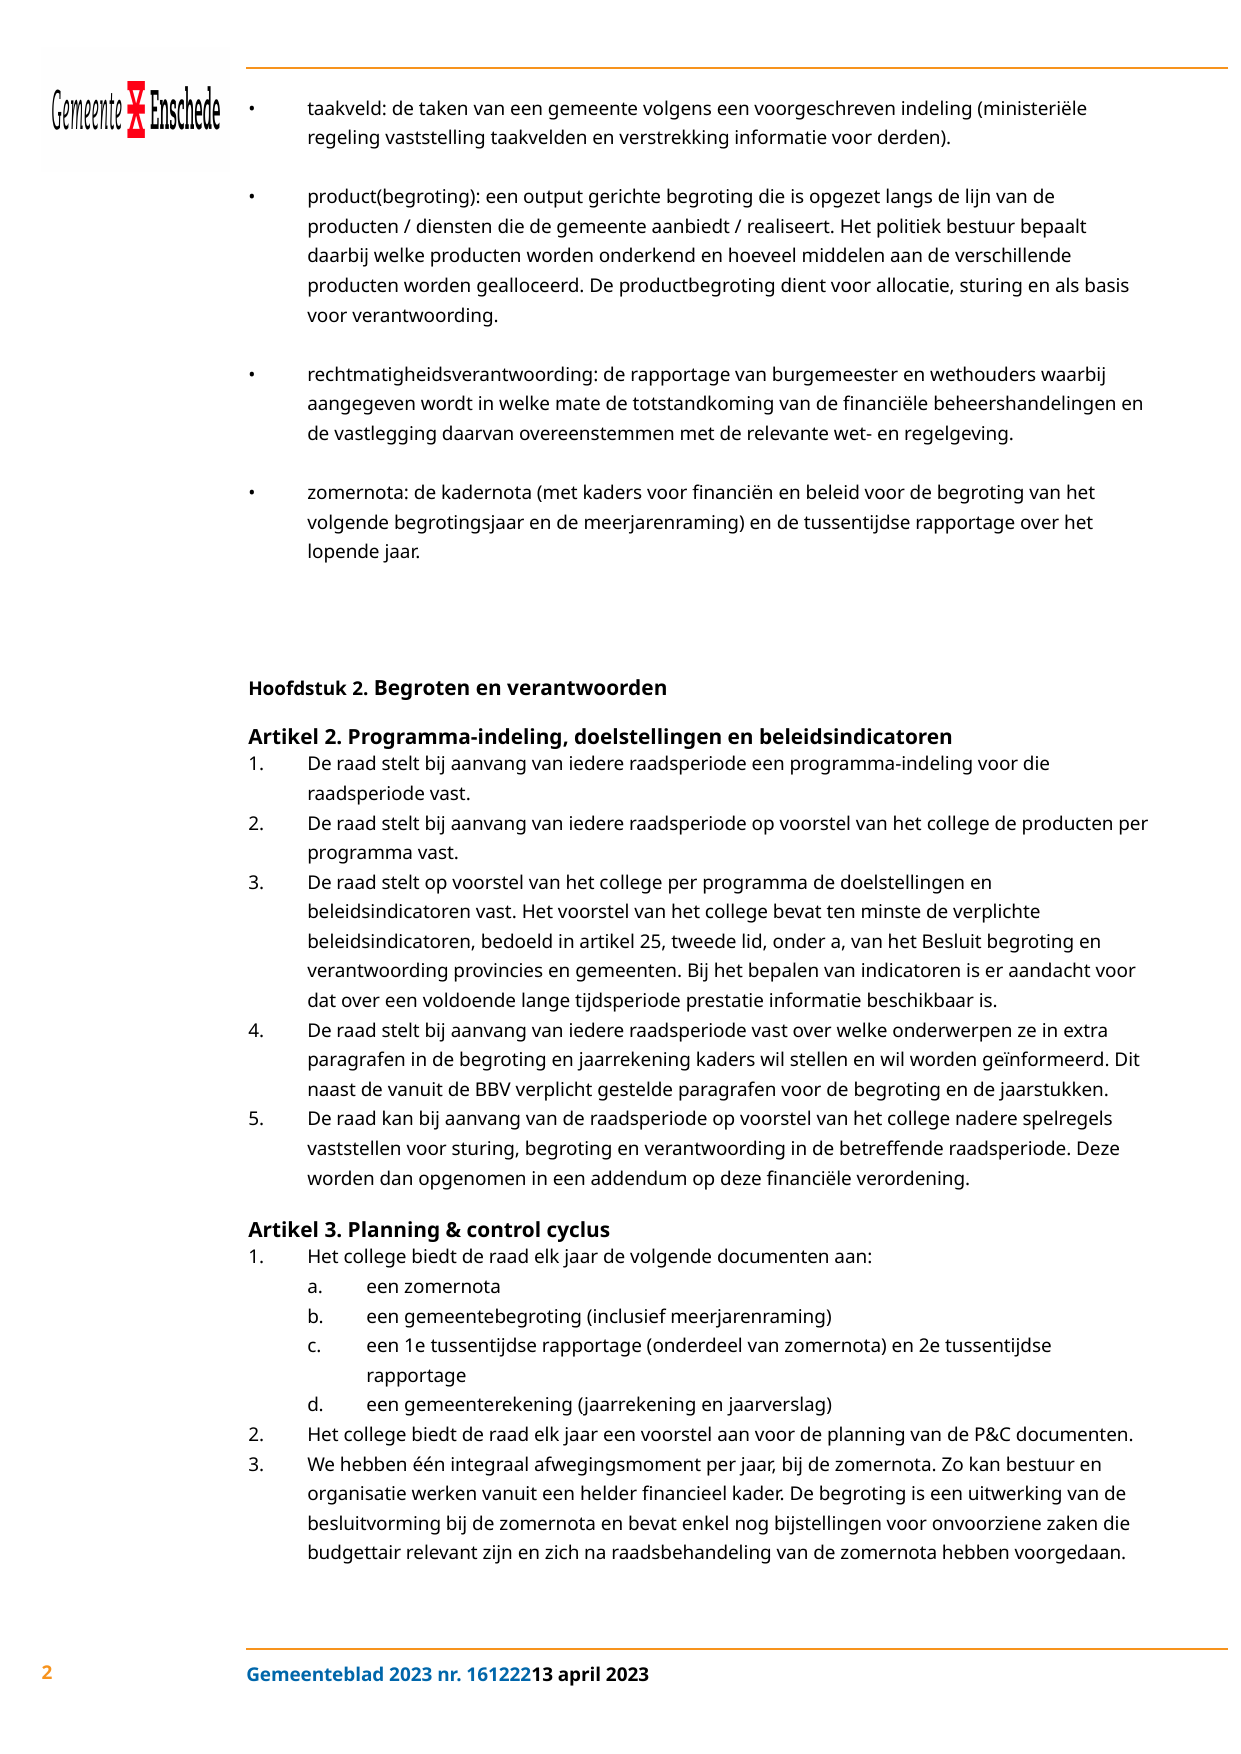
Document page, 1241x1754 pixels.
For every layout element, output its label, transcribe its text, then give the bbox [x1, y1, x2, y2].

list De raad kan bij aanvang van de raadsperiode op voorstel van het college nadere spelregels vaststellen voor sturing, begroting en verantwoording in de betreffende raadsperiode. Deze worden dan opgenomen in een addendum op deze financiële verordening. [248, 1106, 1152, 1191]
list We hebben één integraal afwegingsmoment per jaar, bij de zomernota. Zo kan bestuur en organisatie werken vanuit een helder financieel kader. De begroting is een uitwerking van de besluitvorming bij de zomernota en bevat enkel nog bijstellingen voor onvoorziene zaken die budgettair relevant zijn en zich na raadsbehandeling van de zomernota hebben voorgedaan. [248, 1451, 1152, 1565]
list een zomernota [307, 1273, 1152, 1299]
list rechtmatigheidsverantwoording: de rapportage van burgemeester en wethouders waarbij aangegeven wordt in welke mate de totstandkoming van de financiële beheershandelingen en de vastlegging daarvan overeenstemmen met de relevante wet- en regelgeving. [248, 361, 1152, 446]
list De raad stelt bij aanvang van iedere raadsperiode een programma-indeling voor die raadsperiode vast. [248, 751, 1152, 806]
list een gemeenterekening (jaarrekening en jaarverslag) [307, 1392, 1152, 1417]
list product(begroting): een output gerichte begroting die is opgezet langs de lijn van de producten / diensten die de gemeente aanbiedt / realiseert. Het politiek bestuur bepaalt daarbij welke producten worden onderkend en hoeveel middelen aan de verschillende producten worden gealloceerd. De productbegroting dient voor allocatie, sturing en als basis voor verantwoording. [248, 183, 1152, 328]
text Artikel 3. Planning & control cyclus [248, 1215, 1152, 1244]
list zomernota: de kadernota (met kaders voor financiën en beleid voor de begroting van het volgende begrotingsjaar en de meerjarenraming) en de tussentijdse rapportage over het lopende jaar. [248, 479, 1152, 564]
list taakveld: de taken van een gemeente volgens een voorgeschreven indeling (ministeriële regeling vaststelling taakvelden en verstrekking informatie voor derden). [248, 95, 1152, 150]
picture [41, 47, 231, 172]
text Artikel 2. Programma-indeling, doelstellingen en beleidsindicatoren [248, 722, 1152, 751]
list De raad stelt bij aanvang van iedere raadsperiode vast over welke onderwerpen ze in extra paragrafen in de begroting en jaarrekening kaders wil stellen en wil worden geïnformeerd. Dit naast de vanuit de BBV verplicht gestelde paragrafen voor de begroting en de jaarstukken. [248, 1017, 1152, 1102]
list een 1e tussentijdse rapportage (onderdeel van zomernota) en 2e tussentijdse rapportage [307, 1332, 1152, 1388]
list Het college biedt de raad elk jaar een voorstel aan voor de planning van de P&C documenten. [248, 1421, 1152, 1447]
list een gemeentebegroting (inclusief meerjarenraming) [307, 1303, 1152, 1328]
list De raad stelt op voorstel van het college per programma de doelstellingen en beleidsindicatoren vast. Het voorstel van het college bevat ten minste de verplichte beleidsindicatoren, bedoeld in artikel 25, tweede lid, onder a, van het Besluit begroting en verantwoording provincies en gemeenten. Bij het bepalen van indicatoren is er aandacht voor dat over een voldoende lange tijdsperiode prestatie informatie beschikbaar is. [248, 869, 1152, 1013]
text Hoofdstuk 2. Begroten en verantwoorden [248, 673, 1152, 701]
list Het college biedt de raad elk jaar de volgende documenten aan: [248, 1244, 1152, 1269]
list De raad stelt bij aanvang van iedere raadsperiode op voorstel van het college de producten per programma vast. [248, 810, 1152, 865]
